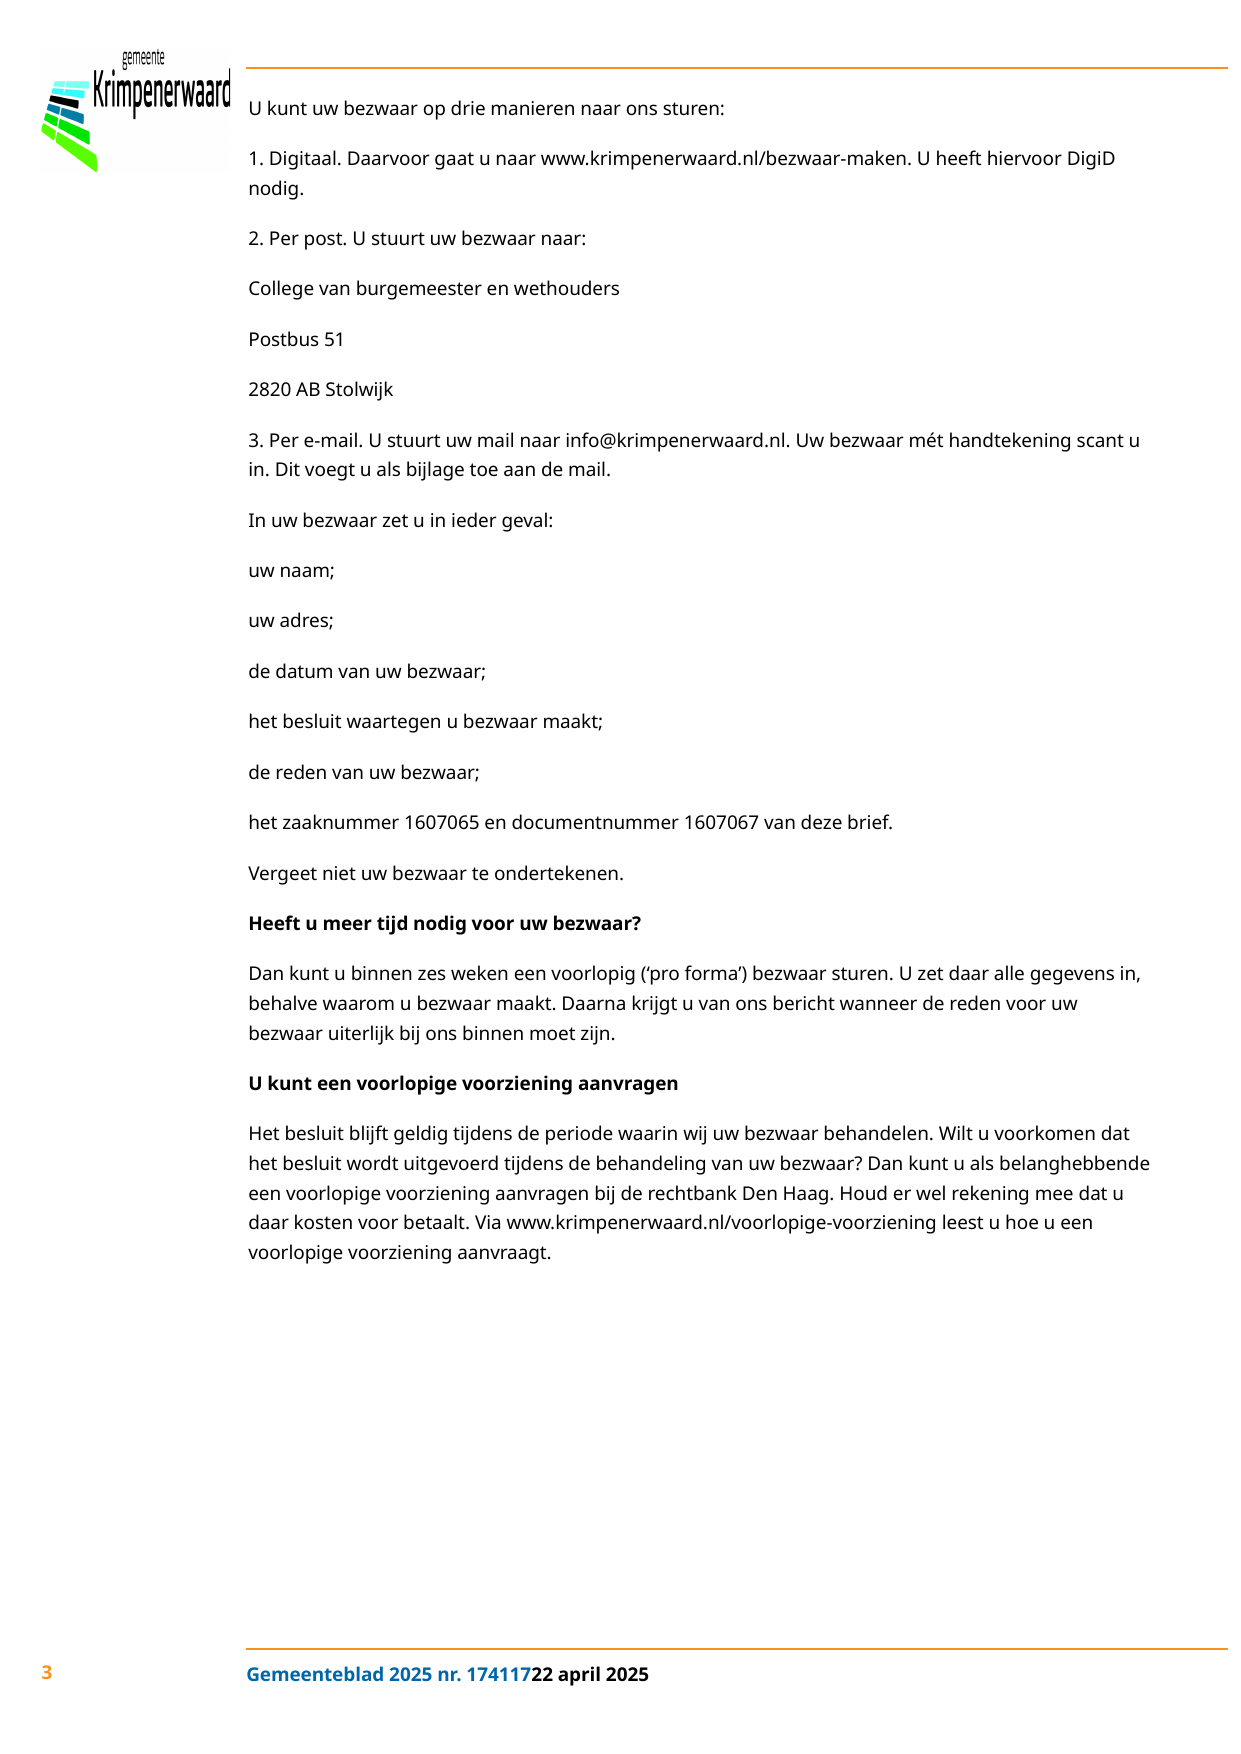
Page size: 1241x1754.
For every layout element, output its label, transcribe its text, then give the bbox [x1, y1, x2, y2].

text Vergeet niet uw bezwaar te ondertekenen. [248, 860, 1152, 886]
text de reden van uw bezwaar; [248, 759, 1152, 785]
text In uw bezwaar zet u in ieder geval: [248, 507, 1152, 533]
text het zaaknummer 1607065 en documentnummer 1607067 van deze brief. [248, 809, 1152, 835]
text Dan kunt u binnen zes weken een voorlopig (‘pro forma’) bezwaar sturen. U zet daar alle gegevens in, behalve waarom u bezwaar maakt. Daarna krijgt u van ons bericht wanneer de reden voor uw bezwaar uiterlijk bij ons binnen moet zijn. [248, 961, 1152, 1046]
text uw adres; [248, 608, 1152, 633]
text Postbus 51 [248, 326, 1152, 352]
text U kunt uw bezwaar op drie manieren naar ons sturen: [248, 95, 1152, 121]
text College van burgemeester en wethouders [248, 276, 1152, 301]
picture [41, 47, 231, 172]
text Het besluit blijft geldig tijdens de periode waarin wij uw bezwaar behandelen. Wilt u voorkomen dat het besluit wordt uitgevoerd tijdens de behandeling van uw bezwaar? Dan kunt u als belanghebbende een voorlopige voorziening aanvragen bij de rechtbank Den Haag. Houd er wel rekening mee dat u daar kosten voor betaalt. Via www.krimpenerwaard.nl/voorlopige-voorziening leest u hoe u een voorlopige voorziening aanvraagt. [248, 1121, 1152, 1265]
text U kunt een voorlopige voorziening aanvragen [248, 1070, 1152, 1096]
text uw naam; [248, 557, 1152, 583]
text het besluit waartegen u bezwaar maakt; [248, 708, 1152, 734]
text 1. Digitaal. Daarvoor gaat u naar www.krimpenerwaard.nl/bezwaar-maken. U heeft hiervoor DigiD nodig. [248, 145, 1152, 201]
text de datum van uw bezwaar; [248, 658, 1152, 684]
text Heeft u meer tijd nodig voor uw bezwaar? [248, 910, 1152, 936]
text 2. Per post. U stuurt uw bezwaar naar: [248, 225, 1152, 251]
text 2820 AB Stolwijk [248, 376, 1152, 402]
text 3. Per e-mail. U stuurt uw mail naar info@krimpenerwaard.nl. Uw bezwaar mét handtekening scant u in. Dit voegt u als bijlage toe aan de mail. [248, 427, 1152, 482]
